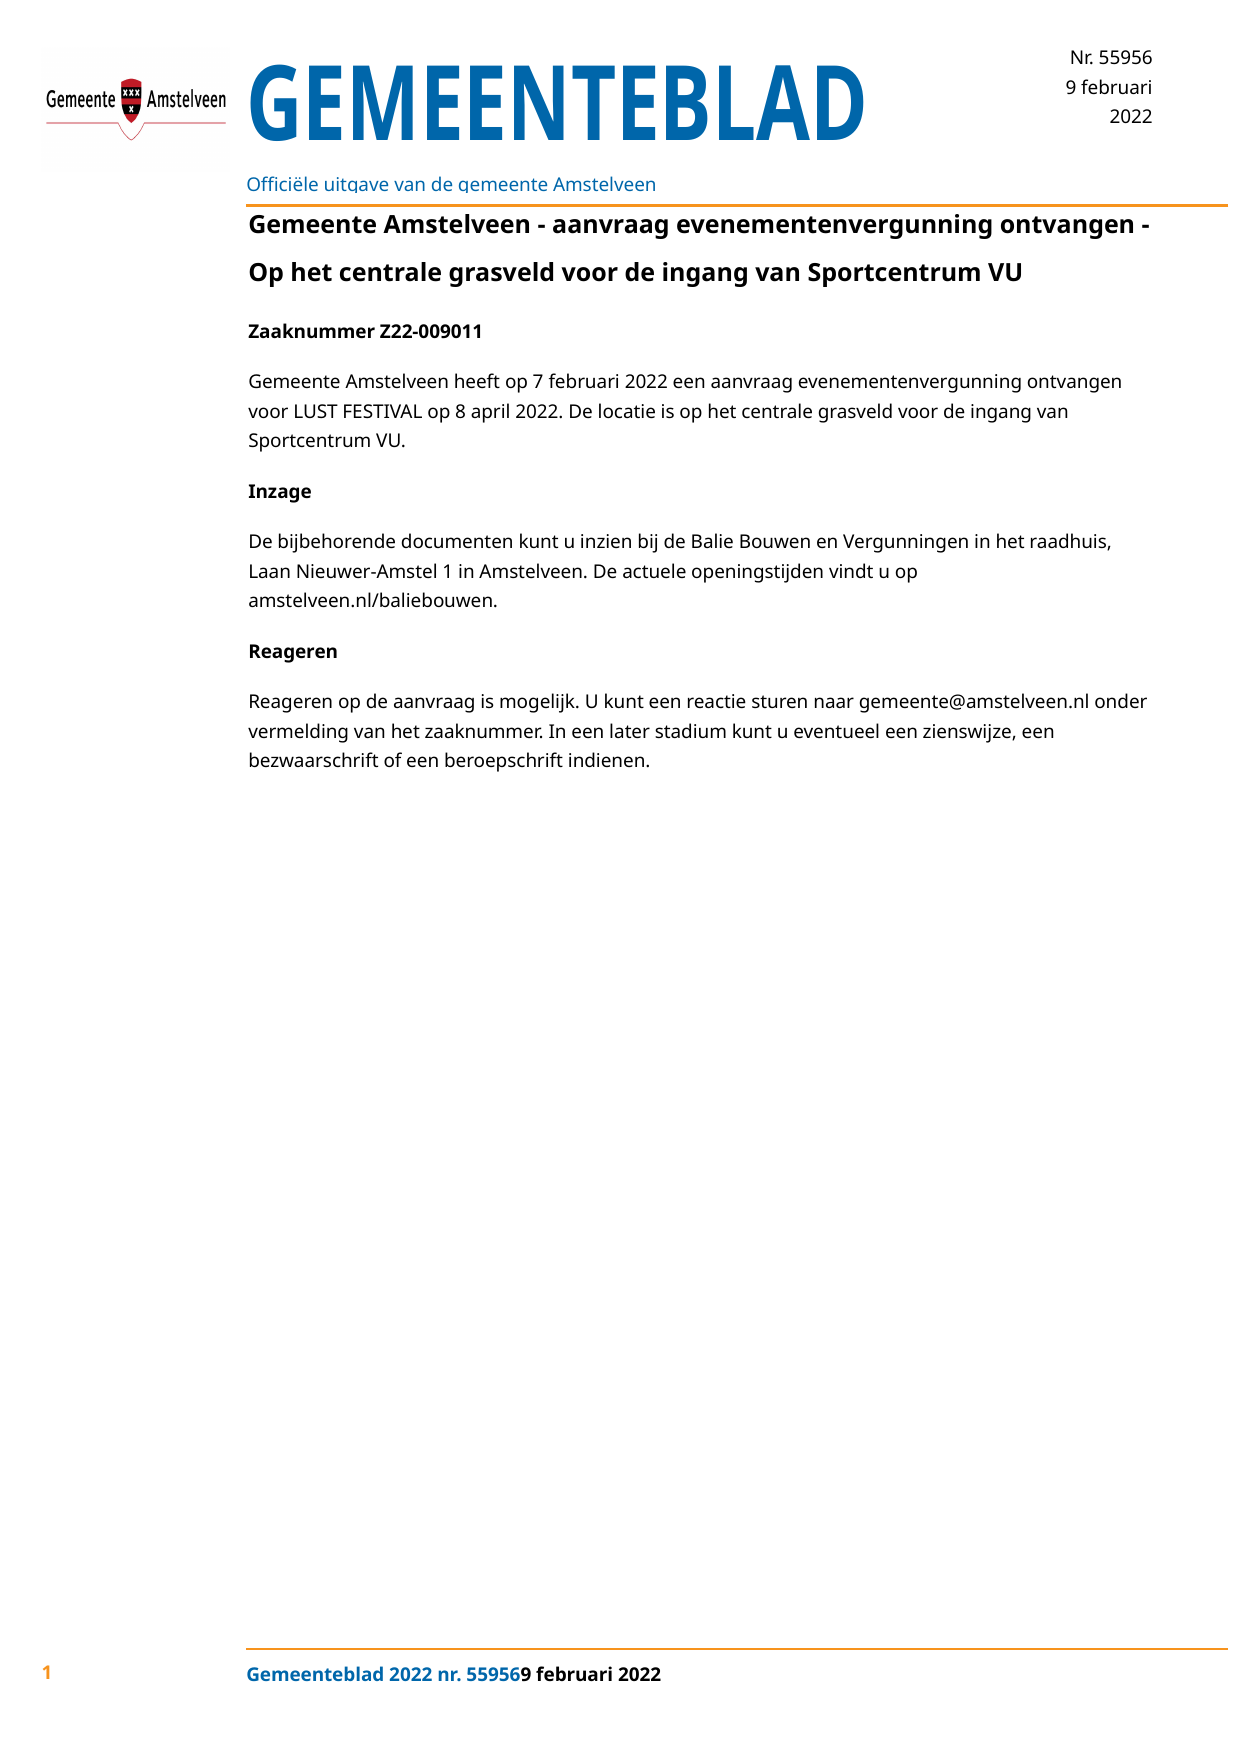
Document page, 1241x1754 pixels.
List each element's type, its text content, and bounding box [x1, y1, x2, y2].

text Gemeente Amstelveen - aanvraag evenementenvergunning ontvangen - Op het centrale grasveld voor de ingang van Sportcentrum VU [248, 207, 1152, 288]
text Zaaknummer Z22-009011 [248, 318, 1152, 344]
text Inzage [248, 478, 1152, 504]
text Reageren op de aanvraag is mogelijk. U kunt een reactie sturen naar gemeente@amstelveen.nl onder vermelding van het zaaknummer. In een later stadium kunt u eventueel een zienswijze, een bezwaarschrift of een beroepschrift indienen. [248, 688, 1152, 773]
text Reageren [248, 638, 1152, 664]
text De bijbehorende documenten kunt u inzien bij de Balie Bouwen en Vergunningen in het raadhuis, Laan Nieuwer-Amstel 1 in Amstelveen. De actuele openingstijden vindt u op amstelveen.nl/baliebouwen. [248, 528, 1152, 613]
text Gemeente Amstelveen heeft op 7 februari 2022 een aanvraag evenementenvergunning ontvangen voor LUST FESTIVAL op 8 april 2022. De locatie is op het centrale grasveld voor de ingang van Sportcentrum VU. [248, 368, 1152, 453]
picture [41, 47, 231, 172]
